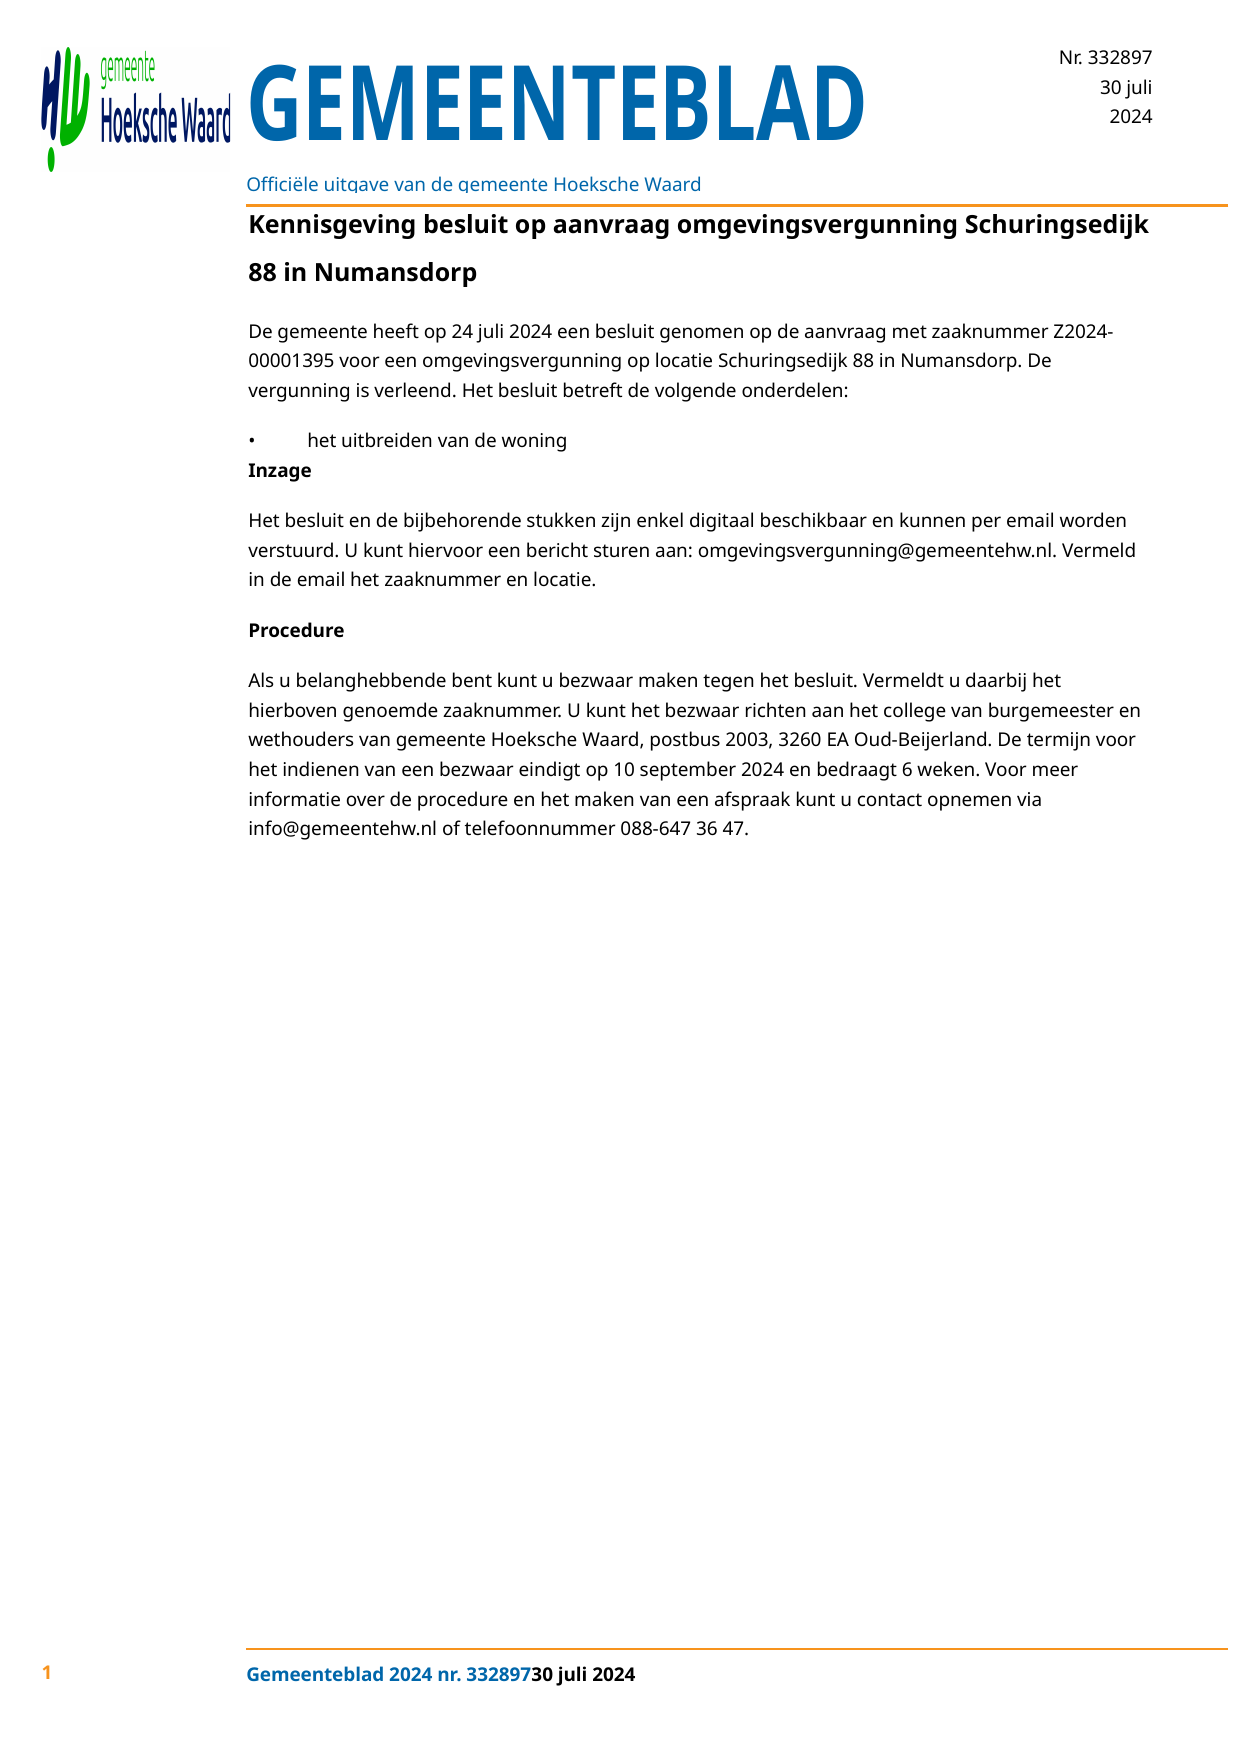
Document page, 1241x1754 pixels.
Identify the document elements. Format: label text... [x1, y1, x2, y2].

text Het besluit en de bijbehorende stukken zijn enkel digitaal beschikbaar en kunnen per email worden verstuurd. U kunt hiervoor een bericht sturen aan: omgevingsvergunning@gemeentehw.nl. Vermeld in de email het zaaknummer en locatie. [248, 507, 1152, 592]
text Kennisgeving besluit op aanvraag omgevingsvergunning Schuringsedijk 88 in Numansdorp [248, 207, 1152, 288]
text Inzage [248, 457, 1152, 483]
text Procedure [248, 617, 1152, 643]
text De gemeente heeft op 24 juli 2024 een besluit genomen op de aanvraag met zaaknummer Z2024-00001395 voor een omgevingsvergunning op locatie Schuringsedijk 88 in Numansdorp. De vergunning is verleend. Het besluit betreft de volgende onderdelen: [248, 318, 1152, 403]
list het uitbreiden van de woning [248, 427, 1152, 453]
picture [41, 47, 231, 172]
text Als u belanghebbende bent kunt u bezwaar maken tegen het besluit. Vermeldt u daarbij het hierboven genoemde zaaknummer. U kunt het bezwaar richten aan het college van burgemeester en wethouders van gemeente Hoeksche Waard, postbus 2003, 3260 EA Oud-Beijerland. De termijn voor het indienen van een bezwaar eindigt op 10 september 2024 en bedraagt 6 weken. Voor meer informatie over de procedure en het maken van een afspraak kunt u contact opnemen via info@gemeentehw.nl of telefoonnummer 088-647 36 47. [248, 667, 1152, 841]
